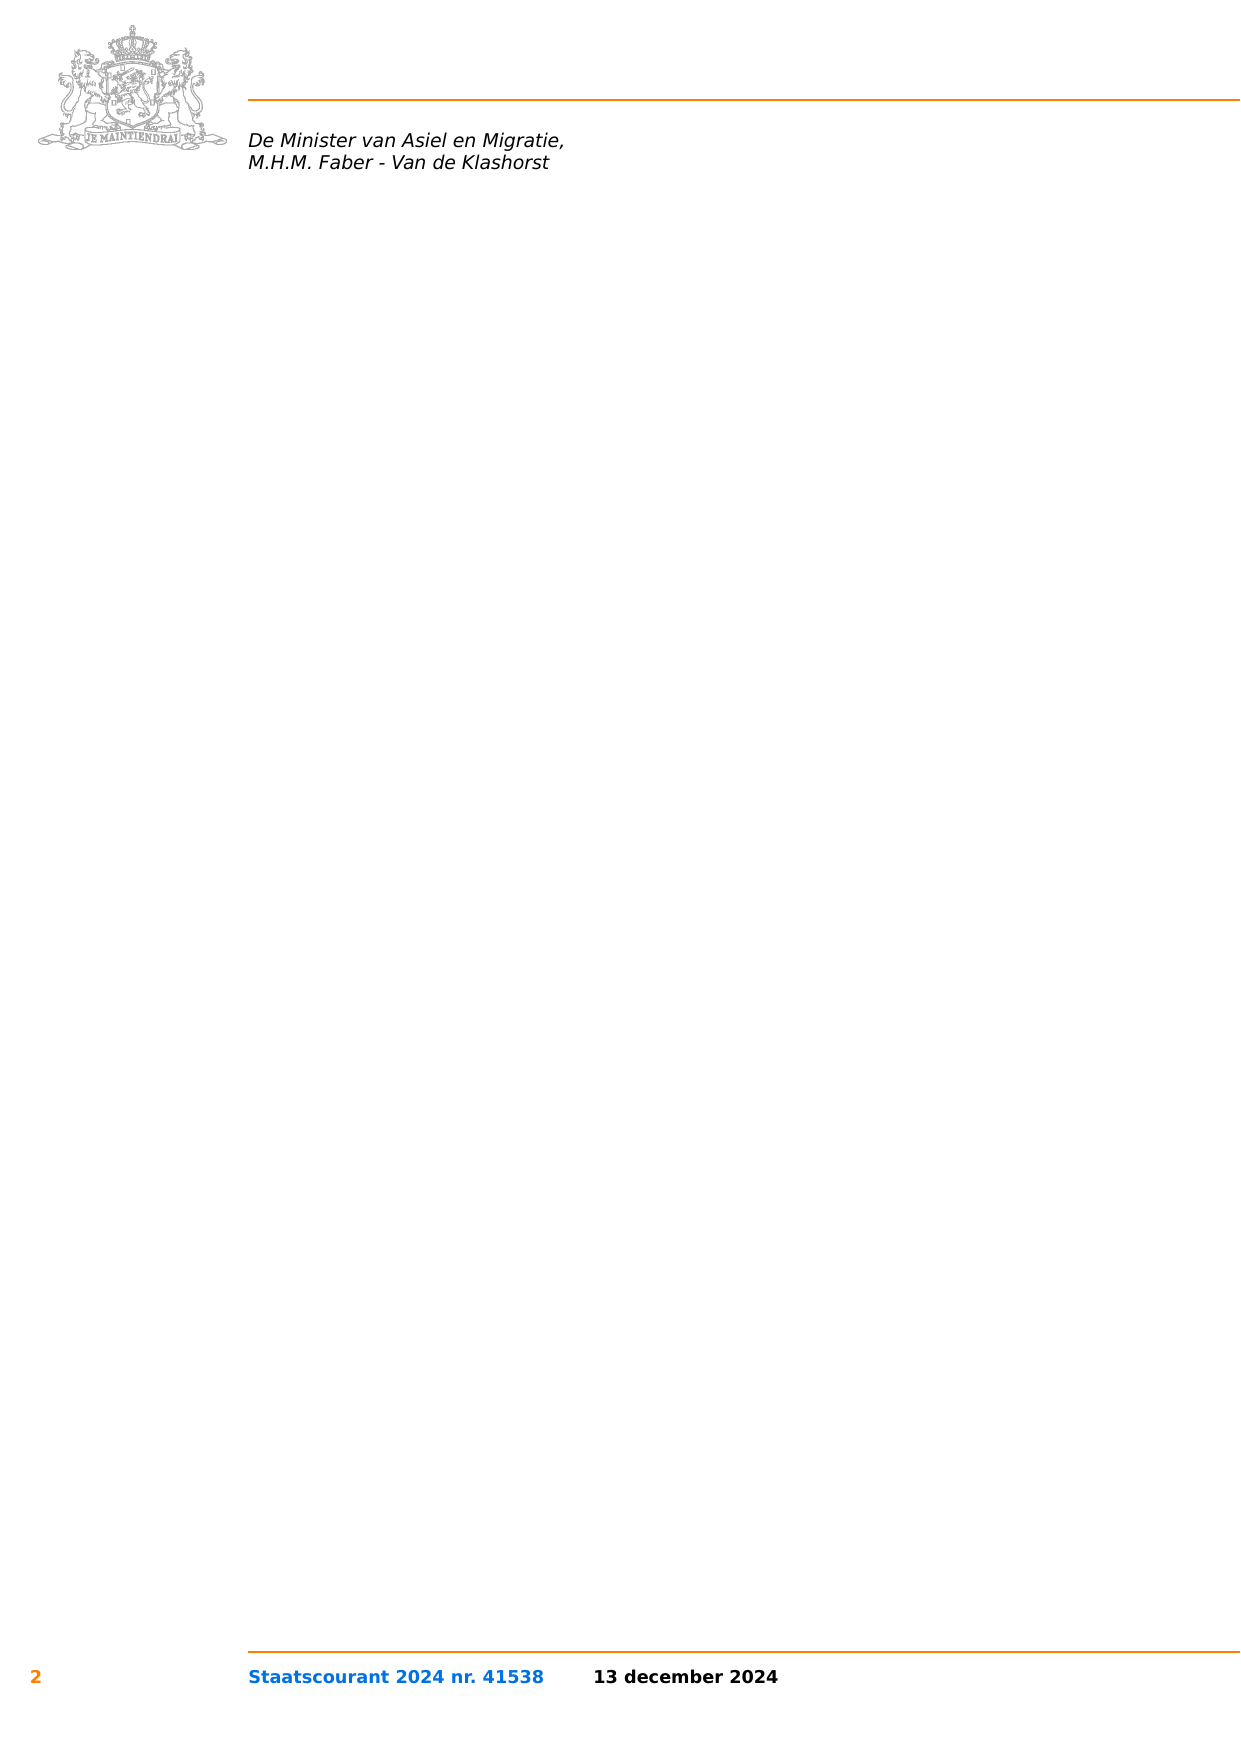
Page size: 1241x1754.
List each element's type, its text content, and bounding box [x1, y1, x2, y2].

picture [38, 25, 227, 150]
text De Minister van Asiel en Migratie, M.H.M. Faber - Van de Klashorst [248, 130, 1163, 174]
